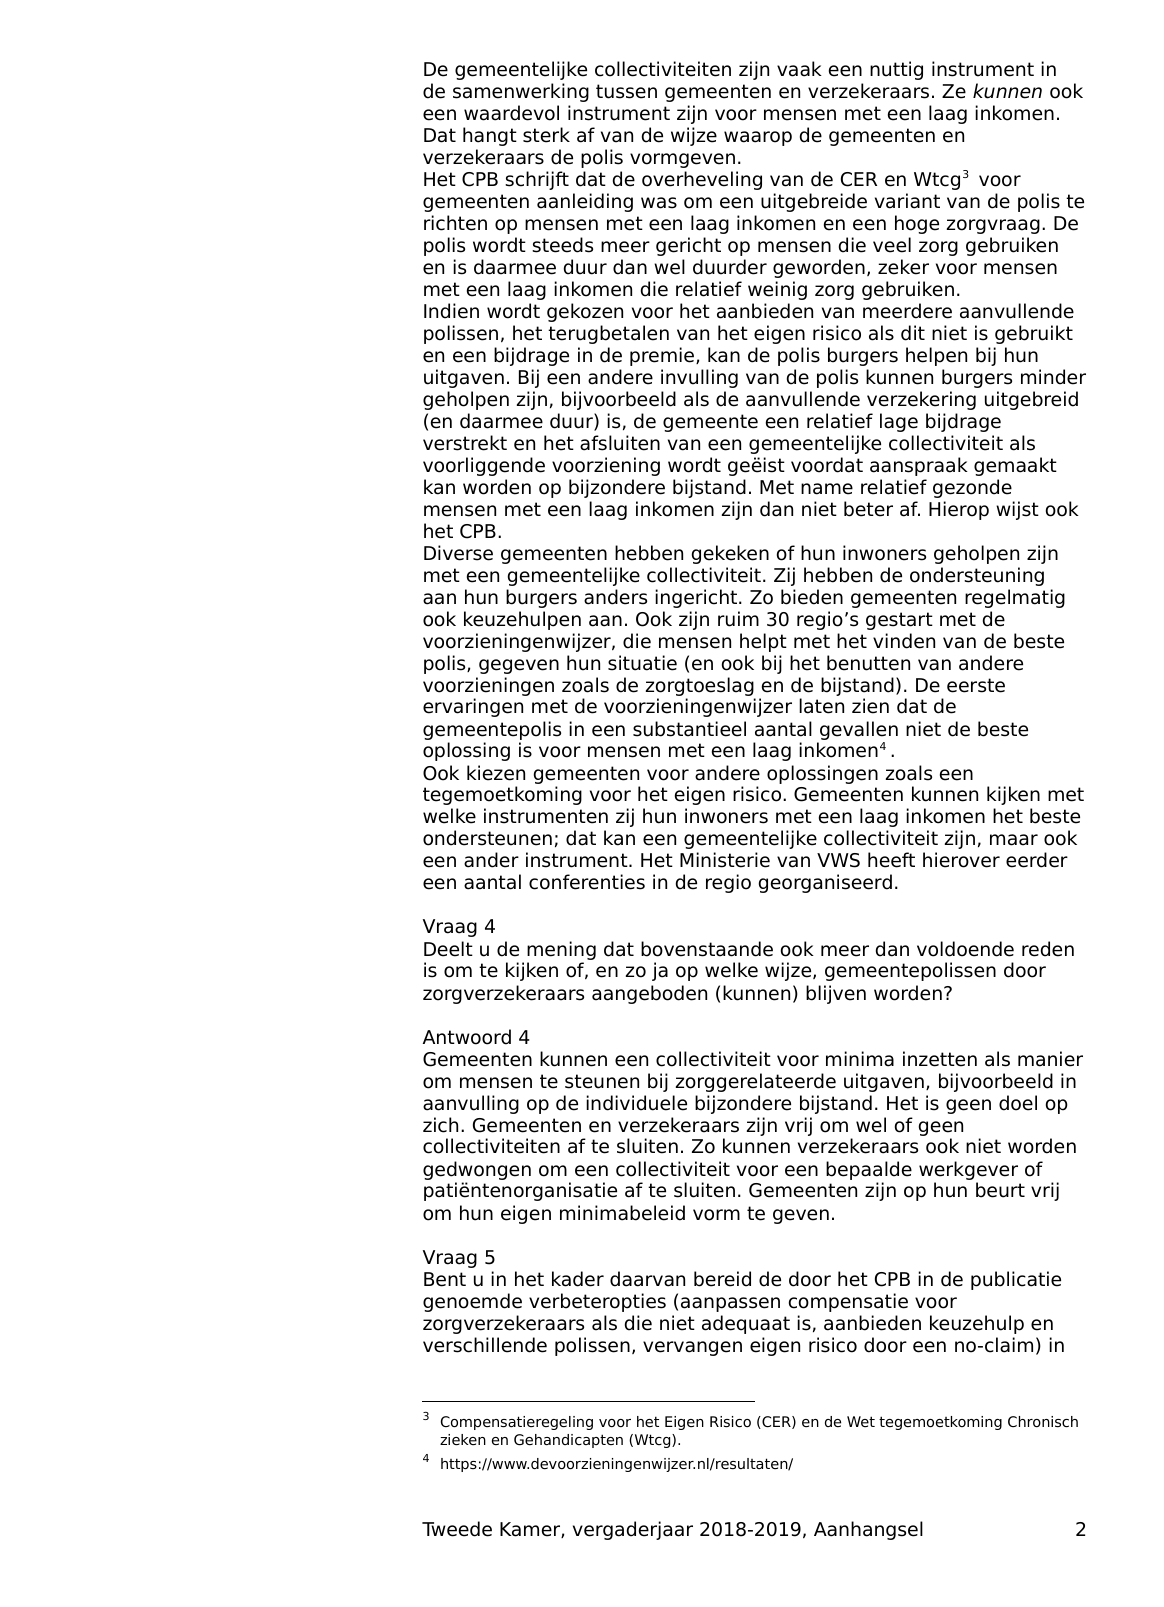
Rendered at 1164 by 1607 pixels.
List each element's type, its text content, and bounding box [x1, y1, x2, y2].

text Deelt u de mening dat bovenstaande ook meer dan voldoende reden is om te kijken of, en zo ja op welke wijze, gemeentepolissen door zorgverzekeraars aangeboden (kunnen) blijven worden? [422, 938, 1087, 1004]
text https://www.devoorzieningenwijzer.nl/resultaten/ [422, 1452, 1087, 1474]
text Antwoord 4 [422, 1027, 1087, 1048]
text Indien wordt gekozen voor het aanbieden van meerdere aanvullende polissen, het terugbetalen van het eigen risico als dit niet is gebruikt en een bijdrage in de premie, kan de polis burgers helpen bij hun uitgaven. Bij een andere invulling van de polis kunnen burgers minder geholpen zijn, bijvoorbeeld als de aanvullende verzekering uitgebreid (en daarmee duur) is, de gemeente een relatief lage bijdrage verstrekt en het afsluiten van een gemeentelijke collectiviteit als voorliggende voorziening wordt geëist voordat aanspraak gemaakt kan worden op bijzondere bijstand. Met name relatief gezonde mensen met een laag inkomen zijn dan niet beter af. Hierop wijst ook het CPB. [422, 301, 1087, 543]
text De gemeentelijke collectiviteiten zijn vaak een nuttig instrument in de samenwerking tussen gemeenten en verzekeraars. Ze kunnen ook een waardevol instrument zijn voor mensen met een laag inkomen. Dat hangt sterk af van de wijze waarop de gemeenten en verzekeraars de polis vormgeven. [422, 59, 1087, 169]
text Diverse gemeenten hebben gekeken of hun inwoners geholpen zijn met een gemeentelijke collectiviteit. Zij hebben de ondersteuning aan hun burgers anders ingericht. Zo bieden gemeenten regelmatig ook keuzehulpen aan. Ook zijn ruim 30 regio’s gestart met de voorzieningenwijzer, die mensen helpt met het vinden van de beste polis, gegeven hun situatie (en ook bij het benutten van andere voorzieningen zoals de zorgtoeslag en de bijstand). De eerste ervaringen met de voorzieningenwijzer laten zien dat de gemeentepolis in een substantieel aantal gevallen niet de beste oplossing is voor mensen met een laag inkomen. [422, 543, 1087, 762]
text Bent u in het kader daarvan bereid de door het CPB in de publicatie genoemde verbeteropties (aanpassen compensatie voor zorgverzekeraars als die niet adequaat is, aanbieden keuzehulp en verschillende polissen, vervangen eigen risico door een no-claim) in [422, 1268, 1087, 1356]
text Vraag 4 [422, 916, 1087, 938]
text Ook kiezen gemeenten voor andere oplossingen zoals een tegemoetkoming voor het eigen risico. Gemeenten kunnen kijken met welke instrumenten zij hun inwoners met een laag inkomen het beste ondersteunen; dat kan een gemeentelijke collectiviteit zijn, maar ook een ander instrument. Het Ministerie van VWS heeft hierover eerder een aantal conferenties in de regio georganiseerd. [422, 762, 1087, 894]
text Gemeenten kunnen een collectiviteit voor minima inzetten als manier om mensen te steunen bij zorggerelateerde uitgaven, bijvoorbeeld in aanvulling op de individuele bijzondere bijstand. Het is geen doel op zich. Gemeenten en verzekeraars zijn vrij om wel of geen collectiviteiten af te sluiten. Zo kunnen verzekeraars ook niet worden gedwongen om een collectiviteit voor een bepaalde werkgever of patiëntenorganisatie af te sluiten. Gemeenten zijn op hun beurt vrij om hun eigen minimabeleid vorm te geven. [422, 1048, 1087, 1224]
text Het CPB schrijft dat de overheveling van de CER en Wtcg voor gemeenten aanleiding was om een uitgebreide variant van de polis te richten op mensen met een laag inkomen en een hoge zorgvraag. De polis wordt steeds meer gericht op mensen die veel zorg gebruiken en is daarmee duur dan wel duurder geworden, zeker voor mensen met een laag inkomen die relatief weinig zorg gebruiken. [422, 169, 1087, 301]
text Compensatieregeling voor het Eigen Risico (CER) en de Wet tegemoetkoming Chronisch zieken en Gehandicapten (Wtcg). [422, 1410, 1087, 1449]
text Vraag 5 [422, 1247, 1087, 1268]
